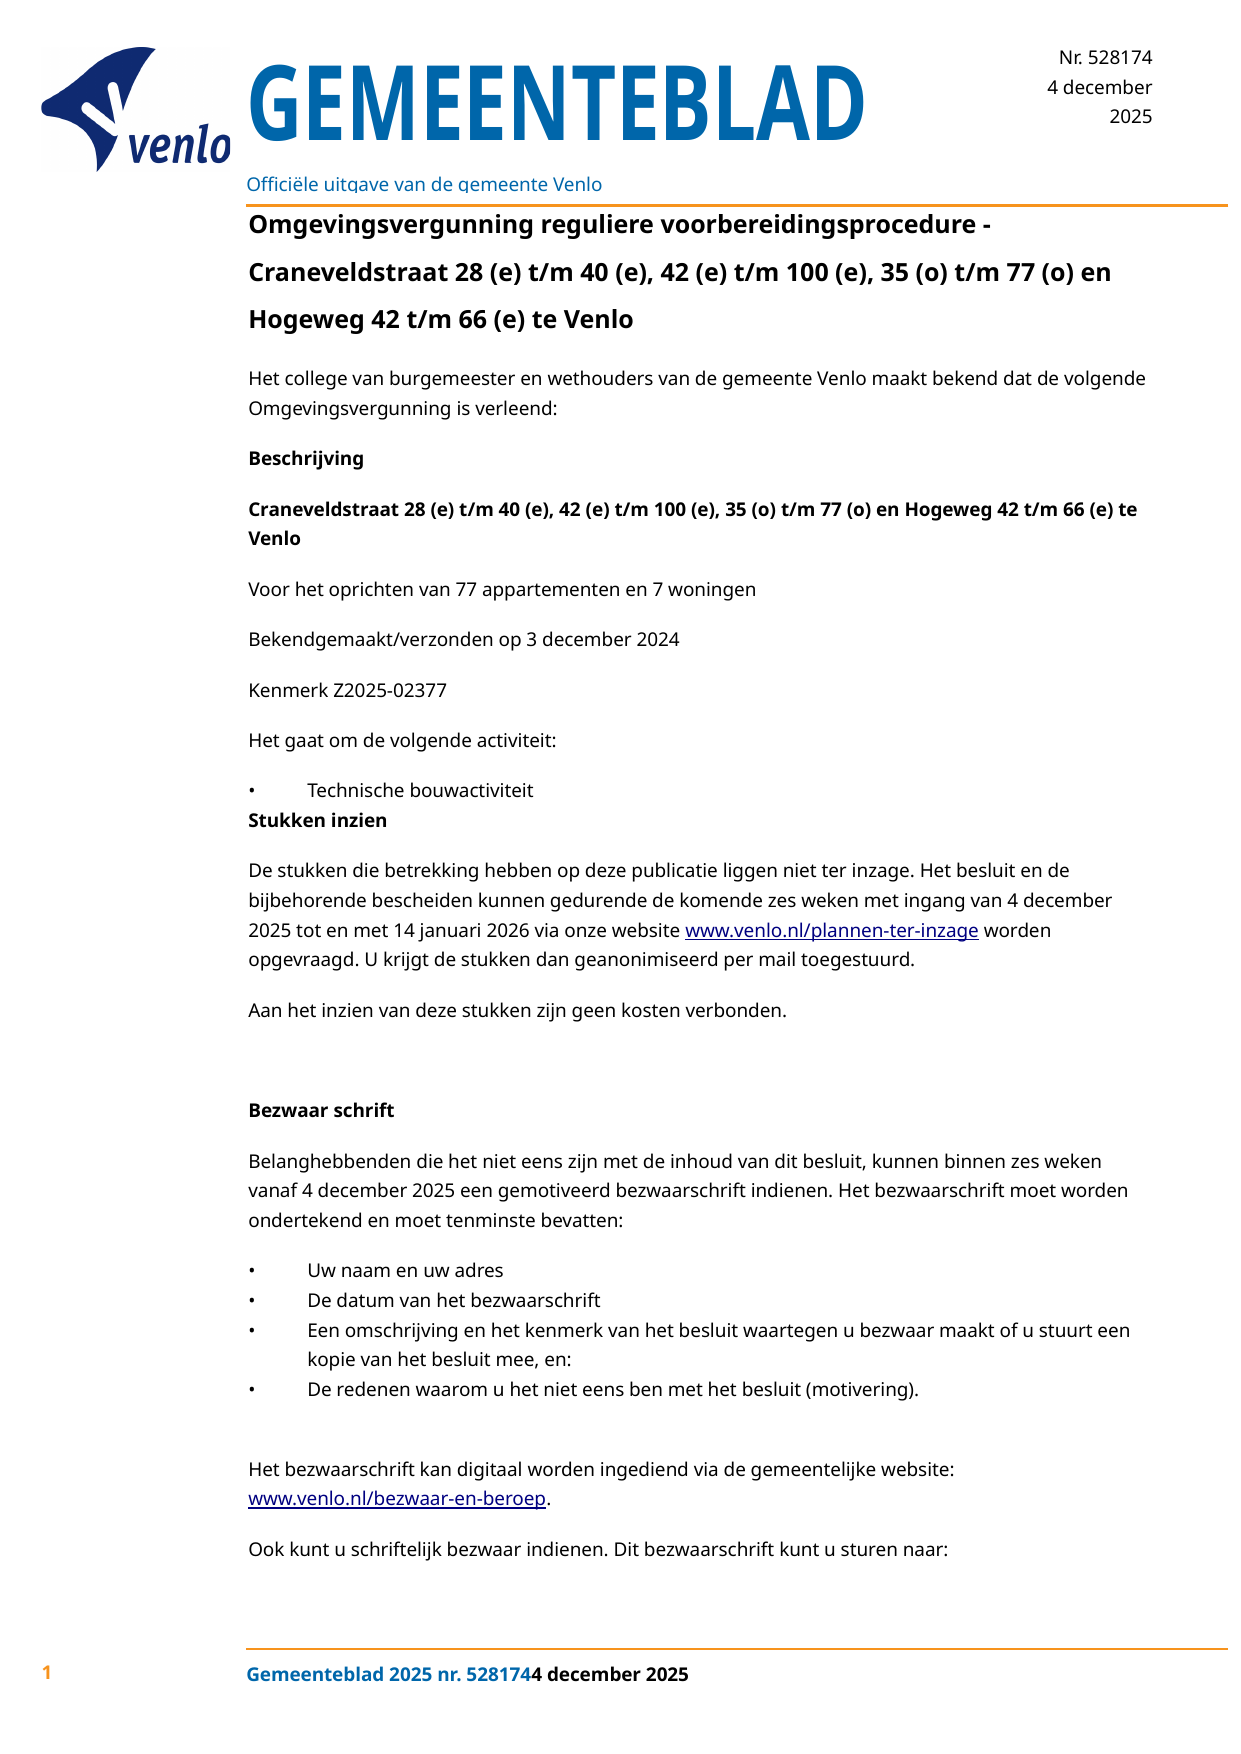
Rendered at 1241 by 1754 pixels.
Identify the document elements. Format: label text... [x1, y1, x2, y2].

text Omgevingsvergunning reguliere voorbereidingsprocedure - Craneveldstraat 28 (e) t/m 40 (e), 42 (e) t/m 100 (e), 35 (o) t/m 77 (o) en Hogeweg 42 t/m 66 (e) te Venlo [248, 207, 1152, 336]
text Stukken inzien [248, 807, 1152, 833]
text Beschrijving [248, 446, 1152, 471]
text Craneveldstraat 28 (e) t/m 40 (e), 42 (e) t/m 100 (e), 35 (o) t/m 77 (o) en Hogeweg 42 t/m 66 (e) te Venlo [248, 496, 1152, 551]
list Technische bouwactiviteit [248, 778, 1152, 803]
text Aan het inzien van deze stukken zijn geen kosten verbonden. [248, 997, 1152, 1022]
text Het bezwaarschrift kan digitaal worden ingediend via de gemeentelijke website: www.venlo.nl/bezwaar-en-beroep. [248, 1456, 1152, 1511]
list De redenen waarom u het niet eens ben met het besluit (motivering). [248, 1376, 1152, 1402]
text Kenmerk Z2025-02377 [248, 677, 1152, 702]
list Uw naam en uw adres [248, 1258, 1152, 1283]
text Voor het oprichten van 77 appartementen en 7 woningen [248, 576, 1152, 602]
text Ook kunt u schriftelijk bezwaar indienen. Dit bezwaarschrift kunt u sturen naar: [248, 1536, 1152, 1562]
text Bekendgemaakt/verzonden op 3 december 2024 [248, 626, 1152, 652]
text Belanghebbenden die het niet eens zijn met de inhoud van dit besluit, kunnen binnen zes weken vanaf 4 december 2025 een gemotiveerd bezwaarschrift indienen. Het bezwaarschrift moet worden ondertekend en moet tenminste bevatten: [248, 1148, 1152, 1233]
picture [41, 47, 231, 172]
text De stukken die betrekking hebben op deze publicatie liggen niet ter inzage. Het besluit en de bijbehorende bescheiden kunnen gedurende de komende zes weken met ingang van 4 december 2025 tot en met 14 januari 2026 via onze website www.venlo.nl/plannen-ter-inzage worden opgevraagd. U krijgt de stukken dan geanonimiseerd per mail toegestuurd. [248, 858, 1152, 972]
list Een omschrijving en het kenmerk van het besluit waartegen u bezwaar maakt of u stuurt een kopie van het besluit mee, en: [248, 1317, 1152, 1372]
text Het gaat om de volgende activiteit: [248, 727, 1152, 753]
text Bezwaar schrift [248, 1098, 1152, 1123]
list De datum van het bezwaarschrift [248, 1287, 1152, 1313]
text Het college van burgemeester en wethouders van de gemeente Venlo maakt bekend dat de volgende Omgevingsvergunning is verleend: [248, 366, 1152, 421]
